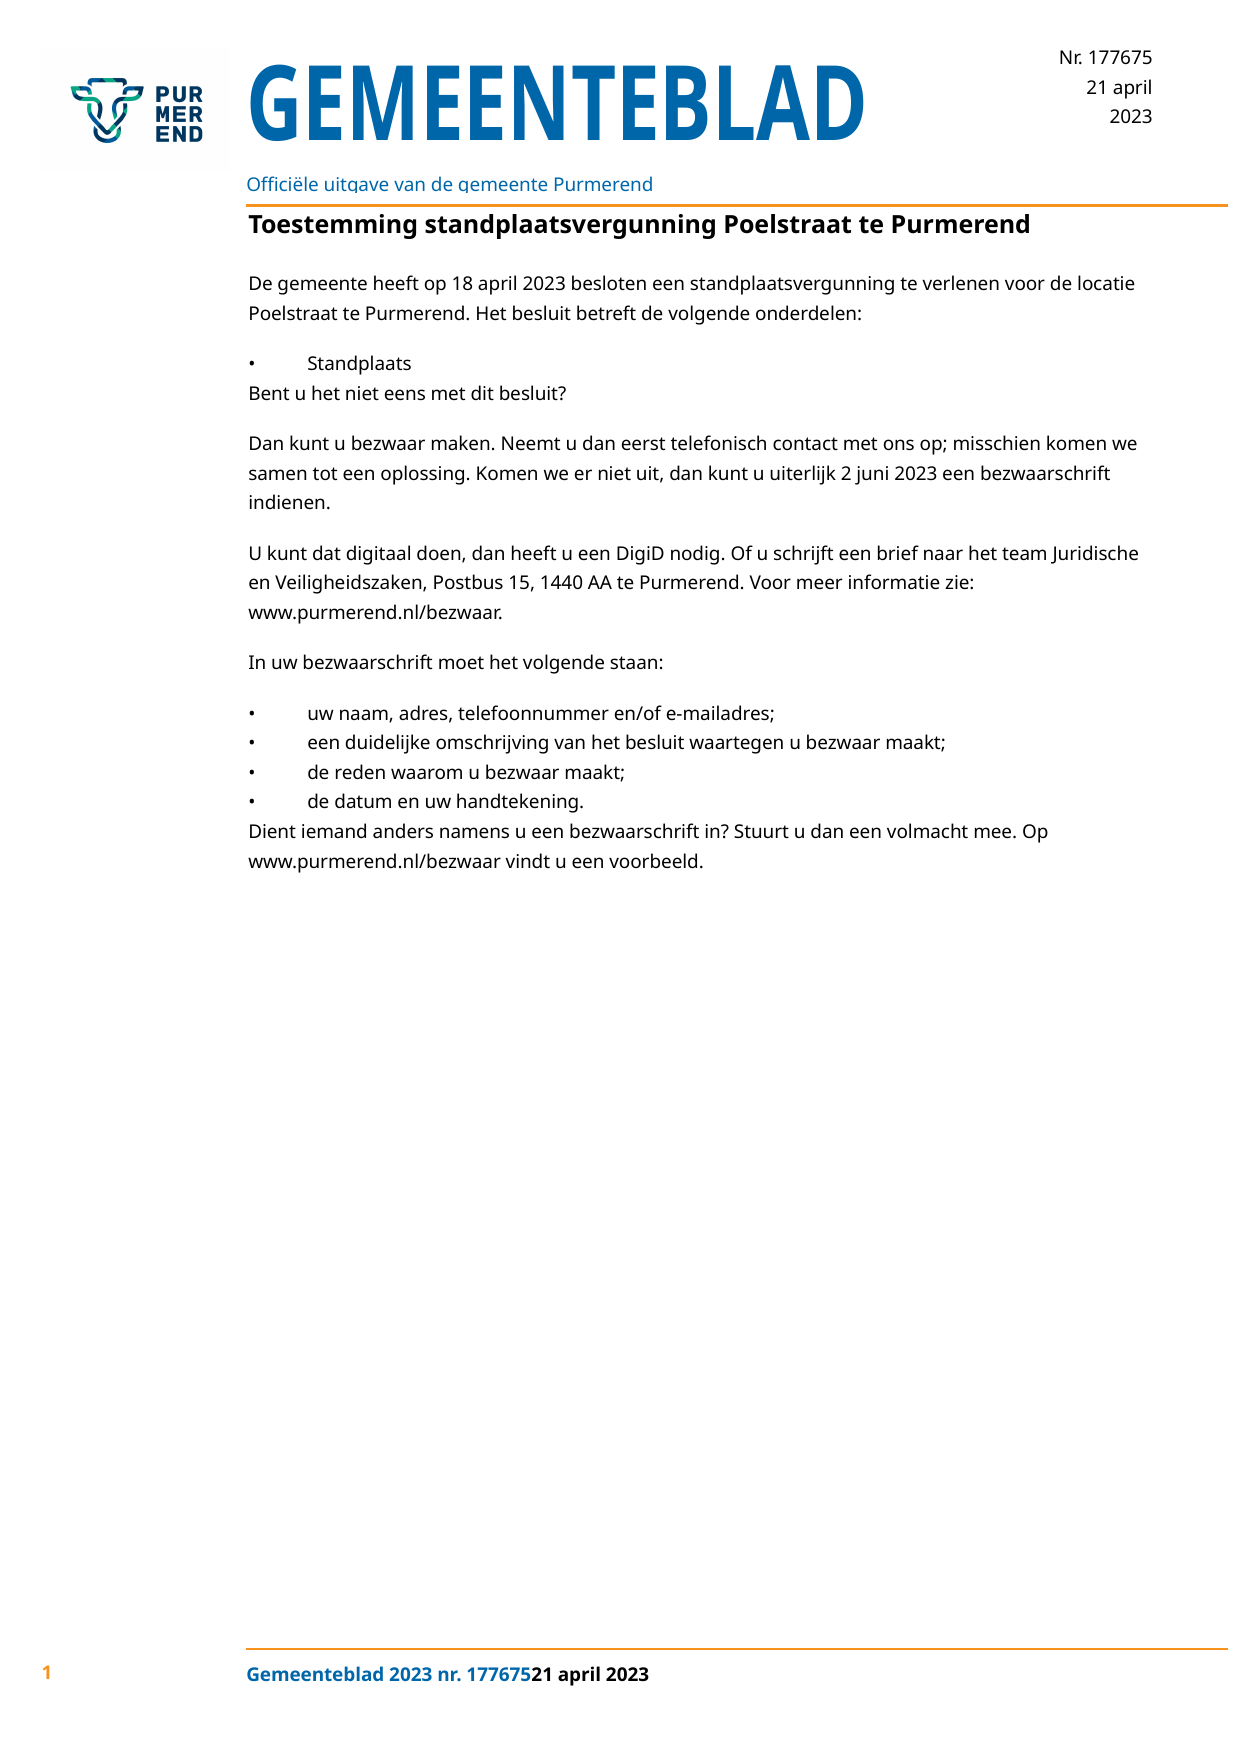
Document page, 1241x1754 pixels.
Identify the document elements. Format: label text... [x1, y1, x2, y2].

list Standplaats [248, 350, 1152, 376]
text Bent u het niet eens met dit besluit? [248, 380, 1152, 406]
text Toestemming standplaatsvergunning Poelstraat te Purmerend [248, 207, 1152, 241]
list de datum en uw handtekening. [248, 789, 1152, 814]
list de reden waarom u bezwaar maakt; [248, 759, 1152, 785]
text U kunt dat digitaal doen, dan heeft u een DigiD nodig. Of u schrijft een brief naar het team Juridische en Veiligheidszaken, Postbus 15, 1440 AA te Purmerend. Voor meer informatie zie: www.purmerend.nl/bezwaar. [248, 540, 1152, 625]
text Dient iemand anders namens u een bezwaarschrift in? Stuurt u dan een volmacht mee. Op www.purmerend.nl/bezwaar vindt u een voorbeeld. [248, 818, 1152, 873]
list een duidelijke omschrijving van het besluit waartegen u bezwaar maakt; [248, 729, 1152, 755]
list uw naam, adres, telefoonnummer en/of e-mailadres; [248, 700, 1152, 726]
text In uw bezwaarschrift moet het volgende staan: [248, 649, 1152, 675]
text Dan kunt u bezwaar maken. Neemt u dan eerst telefonisch contact met ons op; misschien komen we samen tot een oplossing. Komen we er niet uit, dan kunt u uiterlijk 2 juni 2023 een bezwaarschrift indienen. [248, 430, 1152, 515]
picture [41, 47, 231, 172]
text De gemeente heeft op 18 april 2023 besloten een standplaatsvergunning te verlenen voor de locatie Poelstraat te Purmerend. Het besluit betreft de volgende onderdelen: [248, 270, 1152, 326]
